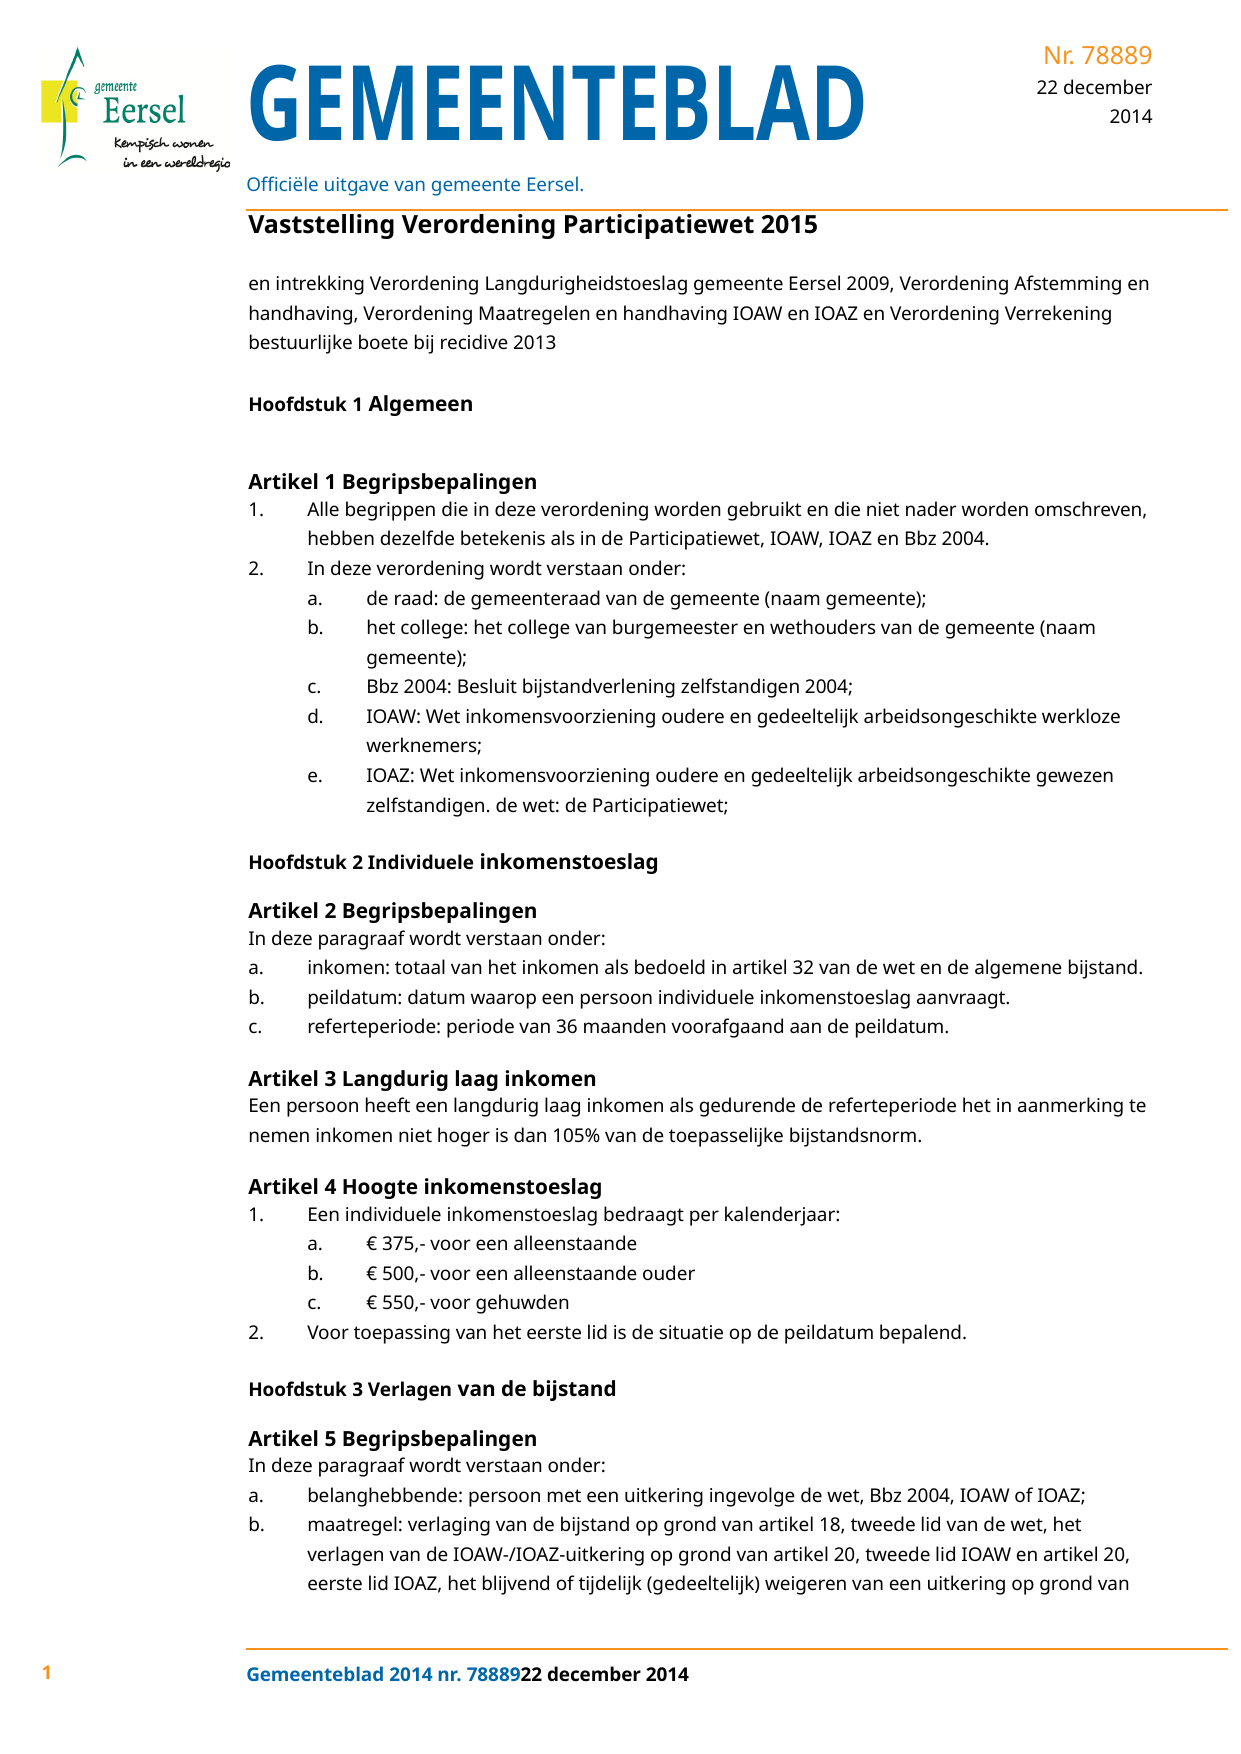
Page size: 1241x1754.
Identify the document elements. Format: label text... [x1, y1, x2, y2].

list IOAZ: Wet inkomensvoorziening oudere en gedeeltelijk arbeidsongeschikte gewezen zelfstandigen. de wet: de Participatiewet; [307, 762, 1152, 817]
text In deze paragraaf wordt verstaan onder: [248, 925, 1152, 951]
list In deze verordening wordt verstaan onder: [248, 555, 1152, 581]
list € 500,- voor een alleenstaande ouder [307, 1260, 1152, 1286]
list het college: het college van burgemeester en wethouders van de gemeente (naam gemeente); [307, 614, 1152, 669]
list inkomen: totaal van het inkomen als bedoeld in artikel 32 van de wet en de algemene bijstand. [248, 954, 1152, 980]
text Een persoon heeft een langdurig laag inkomen als gedurende de referteperiode het in aanmerking te nemen inkomen niet hoger is dan 105% van de toepasselijke bijstandsnorm. [248, 1092, 1152, 1148]
list Voor toepassing van het eerste lid is de situatie op de peildatum bepalend. [248, 1319, 1152, 1345]
text Hoofdstuk 3 Verlagen van de bijstand [248, 1374, 1152, 1403]
text Artikel 1 Begripsbepalingen [248, 467, 1152, 496]
list referteperiode: periode van 36 maanden voorafgaand aan de peildatum. [248, 1013, 1152, 1039]
text Hoofdstuk 2 Individuele inkomenstoeslag [248, 847, 1152, 876]
list maatregel: verlaging van de bijstand op grond van artikel 18, tweede lid van de wet, het verlagen van de IOAW-/IOAZ-uitkering op grond van artikel 20, tweede lid IOAW en artikel 20, eerste lid IOAZ, het blijvend of tijdelijk (gedeeltelijk) weigeren van een uitkering op grond van [248, 1511, 1152, 1596]
list Een individuele inkomenstoeslag bedraagt per kalenderjaar: [248, 1201, 1152, 1227]
text en intrekking Verordening Langdurigheidstoeslag gemeente Eersel 2009, Verordening Afstemming en handhaving, Verordening Maatregelen en handhaving IOAW en IOAZ en Verordening Verrekening bestuurlijke boete bij recidive 2013 [248, 270, 1152, 355]
text Hoofdstuk 1 Algemeen [248, 389, 1152, 417]
list € 550,- voor gehuwden [307, 1289, 1152, 1315]
text In deze paragraaf wordt verstaan onder: [248, 1452, 1152, 1478]
text Artikel 4 Hoogte inkomenstoeslag [248, 1172, 1152, 1201]
list Alle begrippen die in deze verordening worden gebruikt en die niet nader worden omschreven, hebben dezelfde betekenis als in de Participatiewet, IOAW, IOAZ en Bbz 2004. [248, 496, 1152, 551]
list peildatum: datum waarop een persoon individuele inkomenstoeslag aanvraagt. [248, 984, 1152, 1010]
text Vaststelling Verordening Participatiewet 2015 [248, 211, 1152, 241]
list IOAW: Wet inkomensvoorziening oudere en gedeeltelijk arbeidsongeschikte werkloze werknemers; [307, 703, 1152, 758]
list Bbz 2004: Besluit bijstandverlening zelfstandigen 2004; [307, 673, 1152, 699]
list de raad: de gemeenteraad van de gemeente (naam gemeente); [307, 585, 1152, 610]
picture [41, 47, 231, 172]
list belanghebbende: persoon met een uitkering ingevolge de wet, Bbz 2004, IOAW of IOAZ; [248, 1482, 1152, 1507]
text Artikel 3 Langdurig laag inkomen [248, 1064, 1152, 1092]
list € 375,- voor een alleenstaande [307, 1230, 1152, 1256]
text Artikel 5 Begripsbepalingen [248, 1424, 1152, 1452]
text Artikel 2 Begripsbepalingen [248, 896, 1152, 925]
